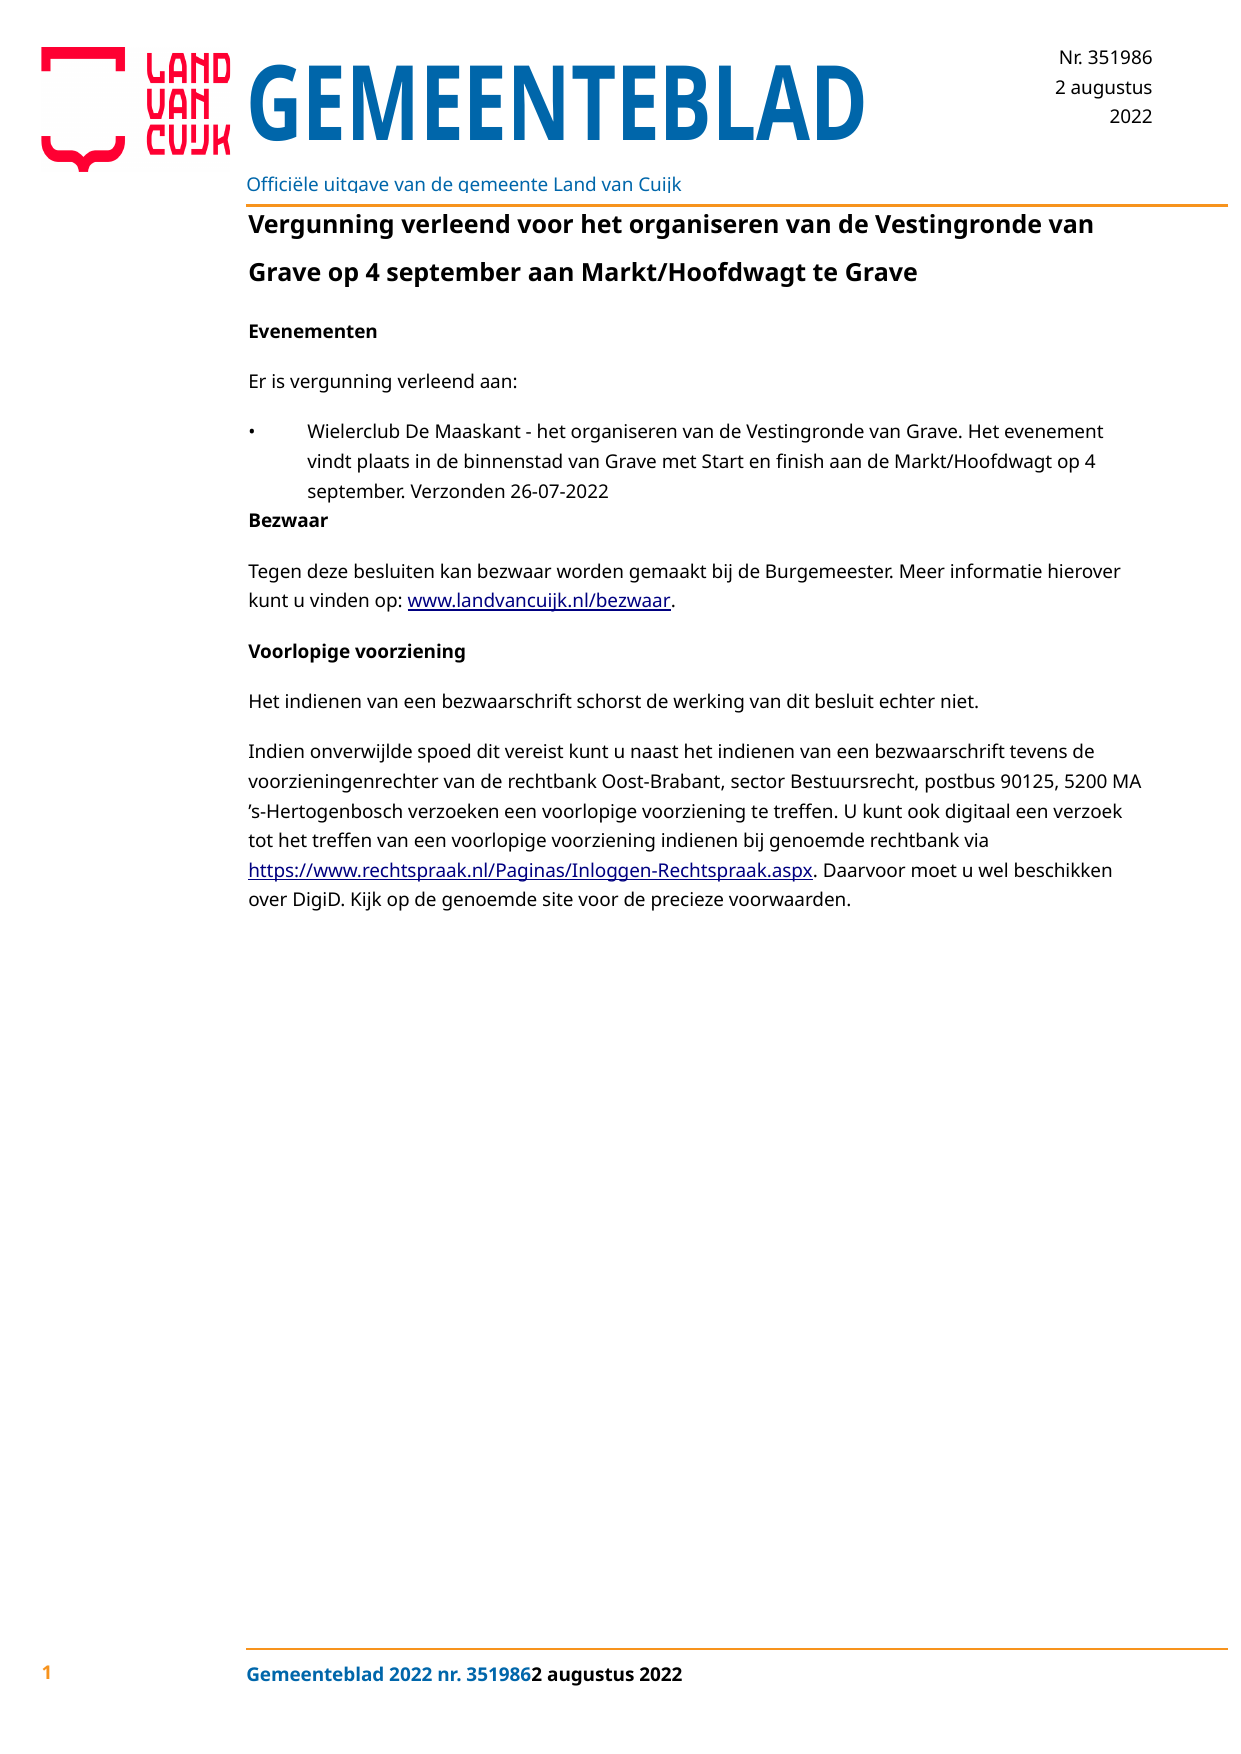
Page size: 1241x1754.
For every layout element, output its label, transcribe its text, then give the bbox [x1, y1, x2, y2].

picture [41, 47, 231, 172]
text Vergunning verleend voor het organiseren van de Vestingronde van Grave op 4 september aan Markt/Hoofdwagt te Grave [248, 207, 1152, 288]
text Bezwaar [248, 507, 1152, 533]
text Indien onverwijlde spoed dit vereist kunt u naast het indienen van een bezwaarschrift tevens de voorzieningenrechter van de rechtbank Oost-Brabant, sector Bestuursrecht, postbus 90125, 5200 MA ’s-Hertogenbosch verzoeken een voorlopige voorziening te treffen. U kunt ook digitaal een verzoek tot het treffen van een voorlopige voorziening indienen bij genoemde rechtbank via https://www.rechtspraak.nl/Paginas/Inloggen-Rechtspraak.aspx. Daarvoor moet u wel beschikken over DigiD. Kijk op de genoemde site voor de precieze voorwaarden. [248, 739, 1152, 912]
list Wielerclub De Maaskant - het organiseren van de Vestingronde van Grave. Het evenement vindt plaats in de binnenstad van Grave met Start en finish aan de Markt/Hoofdwagt op 4 september. Verzonden 26-07-2022 [248, 419, 1152, 504]
text Er is vergunning verleend aan: [248, 368, 1152, 394]
text Het indienen van een bezwaarschrift schorst de werking van dit besluit echter niet. [248, 688, 1152, 714]
text Evenementen [248, 318, 1152, 344]
text Voorlopige voorziening [248, 638, 1152, 664]
text Tegen deze besluiten kan bezwaar worden gemaakt bij de Burgemeester. Meer informatie hierover kunt u vinden op: www.landvancuijk.nl/bezwaar. [248, 558, 1152, 613]
